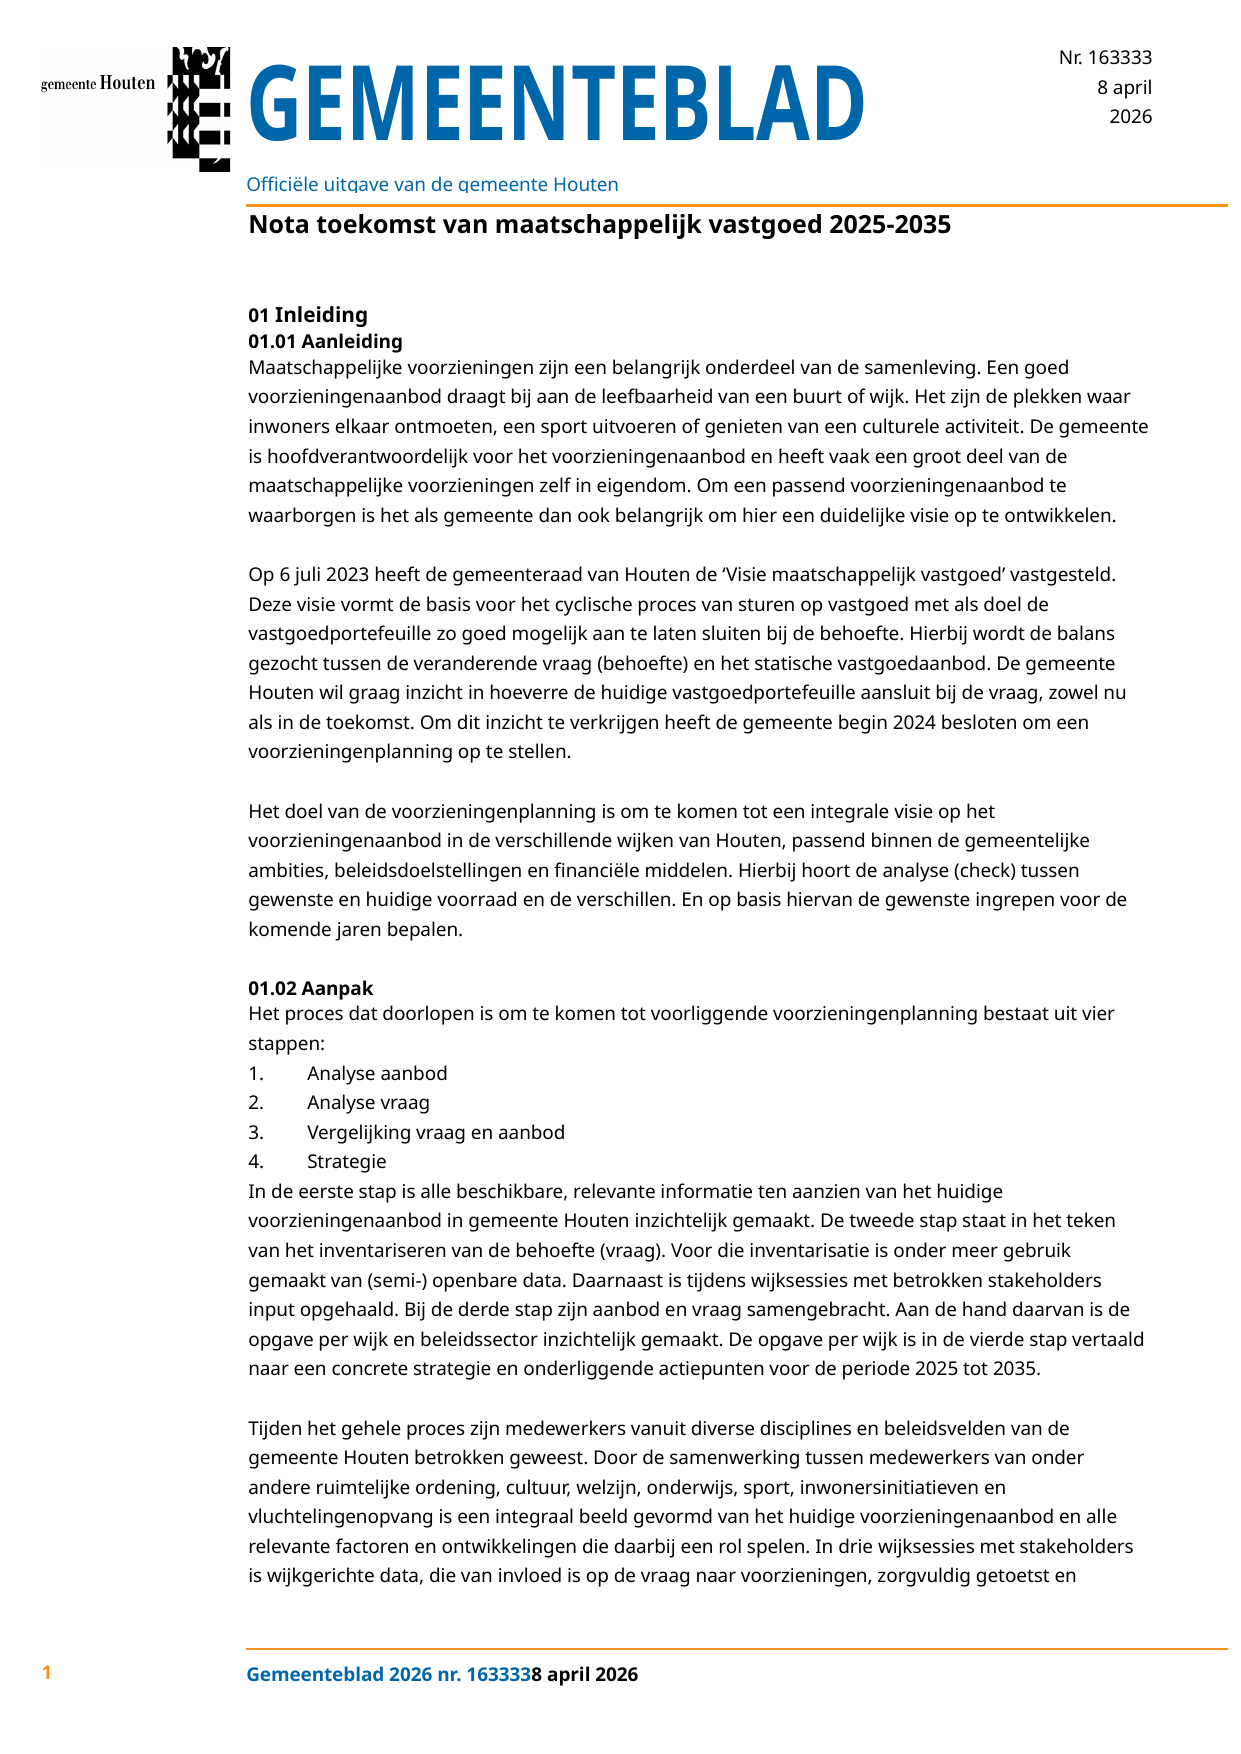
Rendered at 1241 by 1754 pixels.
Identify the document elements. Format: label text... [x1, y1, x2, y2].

text Tijden het gehele proces zijn medewerkers vanuit diverse disciplines en beleidsvelden van de gemeente Houten betrokken geweest. Door de samenwerking tussen medewerkers van onder andere ruimtelijke ordening, cultuur, welzijn, onderwijs, sport, inwonersinitiatieven en vluchtelingenopvang is een integraal beeld gevormd van het huidige voorzieningenaanbod en alle relevante factoren en ontwikkelingen die daarbij een rol spelen. In drie wijksessies met stakeholders is wijkgerichte data, die van invloed is op de vraag naar voorzieningen, zorgvuldig getoetst en [248, 1415, 1152, 1588]
text Nota toekomst van maatschappelijk vastgoed 2025-2035 [248, 207, 1152, 241]
text Maatschappelijke voorzieningen zijn een belangrijk onderdeel van de samenleving. Een goed voorzieningenaanbod draagt bij aan de leefbaarheid van een buurt of wijk. Het zijn de plekken waar inwoners elkaar ontmoeten, een sport uitvoeren of genieten van een culturele activiteit. De gemeente is hoofdverantwoordelijk voor het voorzieningenaanbod en heeft vaak een groot deel van de maatschappelijke voorzieningen zelf in eigendom. Om een passend voorzieningenaanbod te waarborgen is het als gemeente dan ook belangrijk om hier een duidelijke visie op te ontwikkelen. [248, 354, 1152, 528]
text 01.01 Aanleiding [248, 328, 1152, 354]
list Analyse vraag [248, 1089, 1152, 1115]
list Vergelijking vraag en aanbod [248, 1119, 1152, 1144]
text 01.02 Aanpak [248, 975, 1152, 1001]
text In de eerste stap is alle beschikbare, relevante informatie ten aanzien van het huidige voorzieningenaanbod in gemeente Houten inzichtelijk gemaakt. De tweede stap staat in het teken van het inventariseren van de behoefte (vraag). Voor die inventarisatie is onder meer gebruik gemaakt van (semi-) openbare data. Daarnaast is tijdens wijksessies met betrokken stakeholders input opgehaald. Bij de derde stap zijn aanbod en vraag samengebracht. Aan de hand daarvan is de opgave per wijk en beleidssector inzichtelijk gemaakt. De opgave per wijk is in de vierde stap vertaald naar een concrete strategie en onderliggende actiepunten voor de periode 2025 tot 2035. [248, 1178, 1152, 1381]
text Op 6 juli 2023 heeft de gemeenteraad van Houten de ‘Visie maatschappelijk vastgoed’ vastgesteld. Deze visie vormt de basis voor het cyclische proces van sturen op vastgoed met als doel de vastgoedportefeuille zo goed mogelijk aan te laten sluiten bij de behoefte. Hierbij wordt de balans gezocht tussen de veranderende vraag (behoefte) en het statische vastgoedaanbod. De gemeente Houten wil graag inzicht in hoeverre de huidige vastgoedportefeuille aansluit bij de vraag, zowel nu als in de toekomst. Om dit inzicht te verkrijgen heeft de gemeente begin 2024 besloten om een voorzieningenplanning op te stellen. [248, 561, 1152, 764]
list Analyse aanbod [248, 1060, 1152, 1085]
list Strategie [248, 1148, 1152, 1174]
picture [41, 47, 231, 172]
text 01 Inleiding [248, 300, 1152, 328]
table_header Het doel van de voorzieningenplanning is om te komen tot een integrale visie op het voorzieningenaanbod in de verschillende wijken van Houten, passend binnen de gemeentelijke ambities, beleidsdoelstellingen en financiële middelen. Hierbij hoort de analyse (check) tussen gewenste en huidige voorraad en de verschillen. En op basis hiervan de gewenste ingrepen voor de komende jaren bepalen. [248, 798, 1152, 942]
text Het proces dat doorlopen is om te komen tot voorliggende voorzieningenplanning bestaat uit vier stappen: [248, 1001, 1152, 1056]
